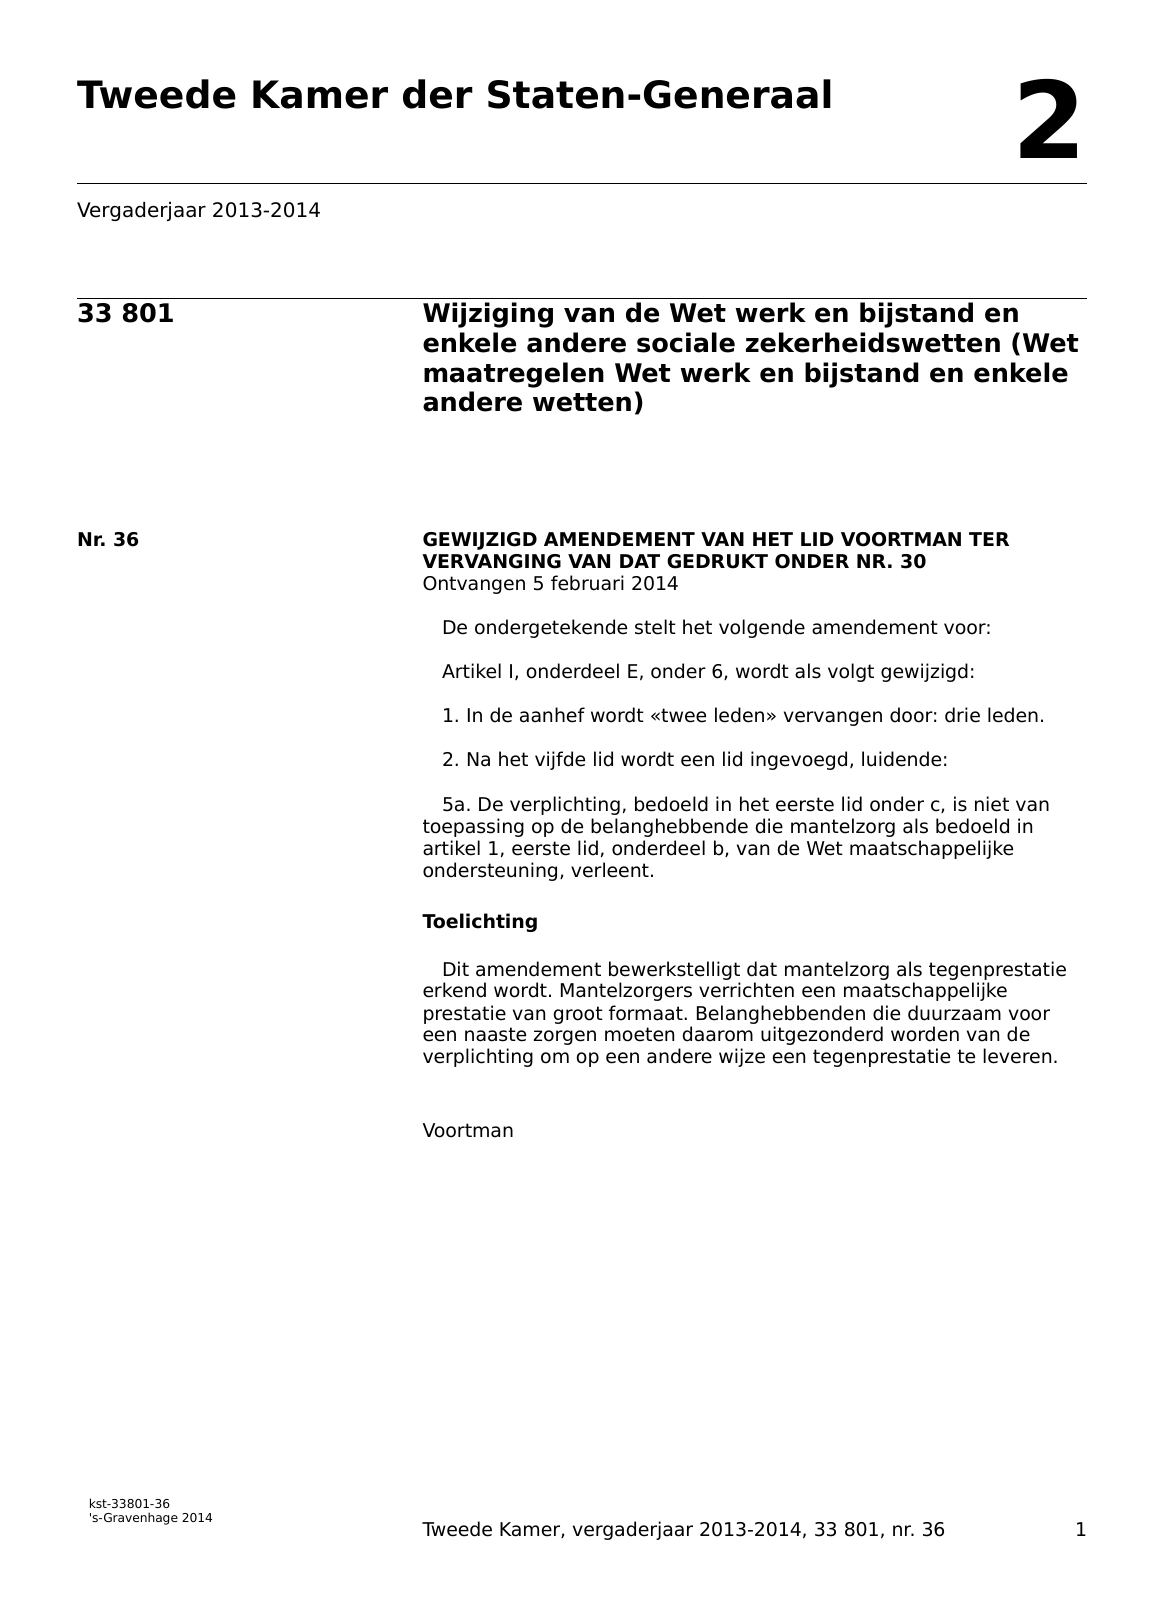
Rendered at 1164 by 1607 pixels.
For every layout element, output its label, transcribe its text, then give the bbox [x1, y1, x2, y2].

text 5a. De verplichting, bedoeld in het eerste lid onder c, is niet van toepassing op de belanghebbende die mantelzorg als bedoeld in artikel 1, eerste lid, onderdeel b, van de Wet maatschappelijke ondersteuning, verleent. [422, 793, 1087, 881]
text Artikel I, onderdeel E, onder 6, wordt als volgt gewijzigd: [422, 661, 1087, 683]
table_header 2 [886, 59, 1087, 183]
subtitle Nr. 36 GEWIJZIGD AMENDEMENT VAN HET LID VOORTMAN TER VERVANGING VAN DAT GEDRUKT ONDER NR. 30 [77, 529, 1087, 573]
text De ondergetekende stelt het volgende amendement voor: [422, 617, 1087, 639]
text 's-Gravenhage 2014 [88, 1511, 323, 1525]
text Voortman [422, 1098, 1087, 1142]
text Ontvangen 5 februari 2014 [422, 573, 1087, 595]
text 1. In de aanhef wordt «twee leden» vervangen door: drie leden. [422, 705, 1087, 727]
table_cell Vergaderjaar 2013-2014 [77, 184, 1087, 298]
subtitle Toelichting [422, 911, 1087, 933]
subtitle 33 801 Wijziging van de Wet werk en bijstand en enkele andere sociale zekerheidswetten (Wet maatregelen Wet werk en bijstand en enkele andere wetten) [77, 299, 1087, 418]
text kst-33801-36 [88, 1497, 323, 1511]
text 2. Na het vijfde lid wordt een lid ingevoegd, luidende: [422, 749, 1087, 771]
table_header Tweede Kamer der Staten-Generaal [77, 59, 886, 183]
text Dit amendement bewerkstelligt dat mantelzorg als tegenprestatie erkend wordt. Mantelzorgers verrichten een maatschappelijke prestatie van groot formaat. Belanghebbenden die duurzaam voor een naaste zorgen moeten daarom uitgezonderd worden van de verplichting om op een andere wijze een tegenprestatie te leveren. [422, 958, 1087, 1068]
